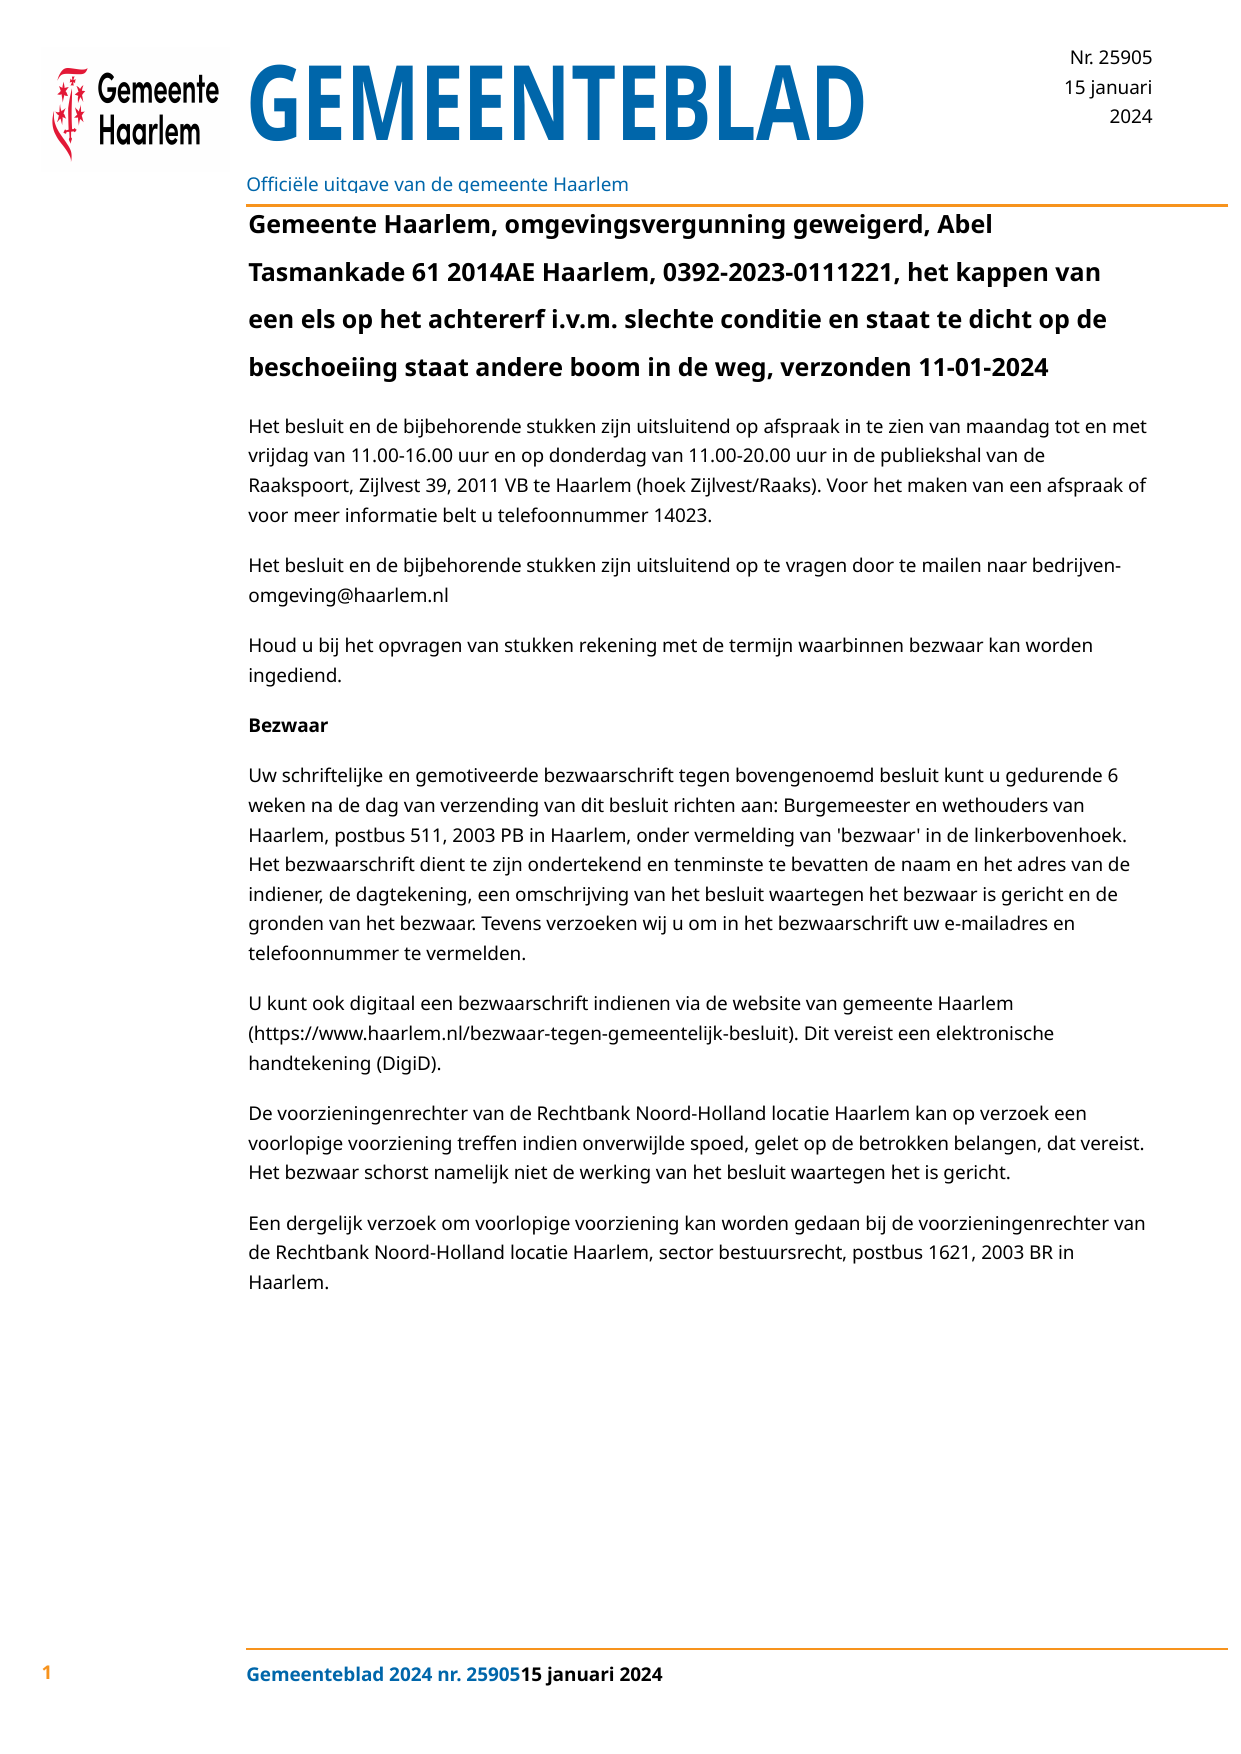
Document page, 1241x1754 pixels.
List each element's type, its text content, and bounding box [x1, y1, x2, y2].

text De voorzieningenrechter van de Rechtbank Noord-Holland locatie Haarlem kan op verzoek een voorlopige voorziening treffen indien onverwijlde spoed, gelet op de betrokken belangen, dat vereist. Het bezwaar schorst namelijk niet de werking van het besluit waartegen het is gericht. [248, 1100, 1152, 1185]
text Een dergelijk verzoek om voorlopige voorziening kan worden gedaan bij de voorzieningenrechter van de Rechtbank Noord-Holland locatie Haarlem, sector bestuursrecht, postbus 1621, 2003 BR in Haarlem. [248, 1210, 1152, 1295]
text Bezwaar [248, 712, 1152, 738]
text Uw schriftelijke en gemotiveerde bezwaarschrift tegen bovengenoemd besluit kunt u gedurende 6 weken na de dag van verzending van dit besluit richten aan: Burgemeester en wethouders van Haarlem, postbus 511, 2003 PB in Haarlem, onder vermelding van 'bezwaar' in de linkerbovenhoek. Het bezwaarschrift dient te zijn ondertekend en tenminste te bevatten de naam en het adres van de indiener, de dagtekening, een omschrijving van het besluit waartegen het bezwaar is gericht en de gronden van het bezwaar. Tevens verzoeken wij u om in het bezwaarschrift uw e-mailadres en telefoonnummer te vermelden. [248, 763, 1152, 966]
text Het besluit en de bijbehorende stukken zijn uitsluitend op afspraak in te zien van maandag tot en met vrijdag van 11.00-16.00 uur en op donderdag van 11.00-20.00 uur in de publiekshal van de Raakspoort, Zijlvest 39, 2011 VB te Haarlem (hoek Zijlvest/Raaks). Voor het maken van een afspraak of voor meer informatie belt u telefoonnummer 14023. [248, 413, 1152, 528]
text U kunt ook digitaal een bezwaarschrift indienen via de website van gemeente Haarlem (https://www.haarlem.nl/bezwaar-tegen-gemeentelijk-besluit). Dit vereist een elektronische handtekening (DigiD). [248, 991, 1152, 1076]
text Het besluit en de bijbehorende stukken zijn uitsluitend op te vragen door te mailen naar bedrijven-omgeving@haarlem.nl [248, 552, 1152, 608]
picture [41, 47, 231, 172]
text Gemeente Haarlem, omgevingsvergunning geweigerd, Abel Tasmankade 61 2014AE Haarlem, 0392-2023-0111221, het kappen van een els op het achtererf i.v.m. slechte conditie en staat te dicht op de beschoeiing staat andere boom in de weg, verzonden 11-01-2024 [248, 207, 1152, 384]
text Houd u bij het opvragen van stukken rekening met de termijn waarbinnen bezwaar kan worden ingediend. [248, 632, 1152, 688]
